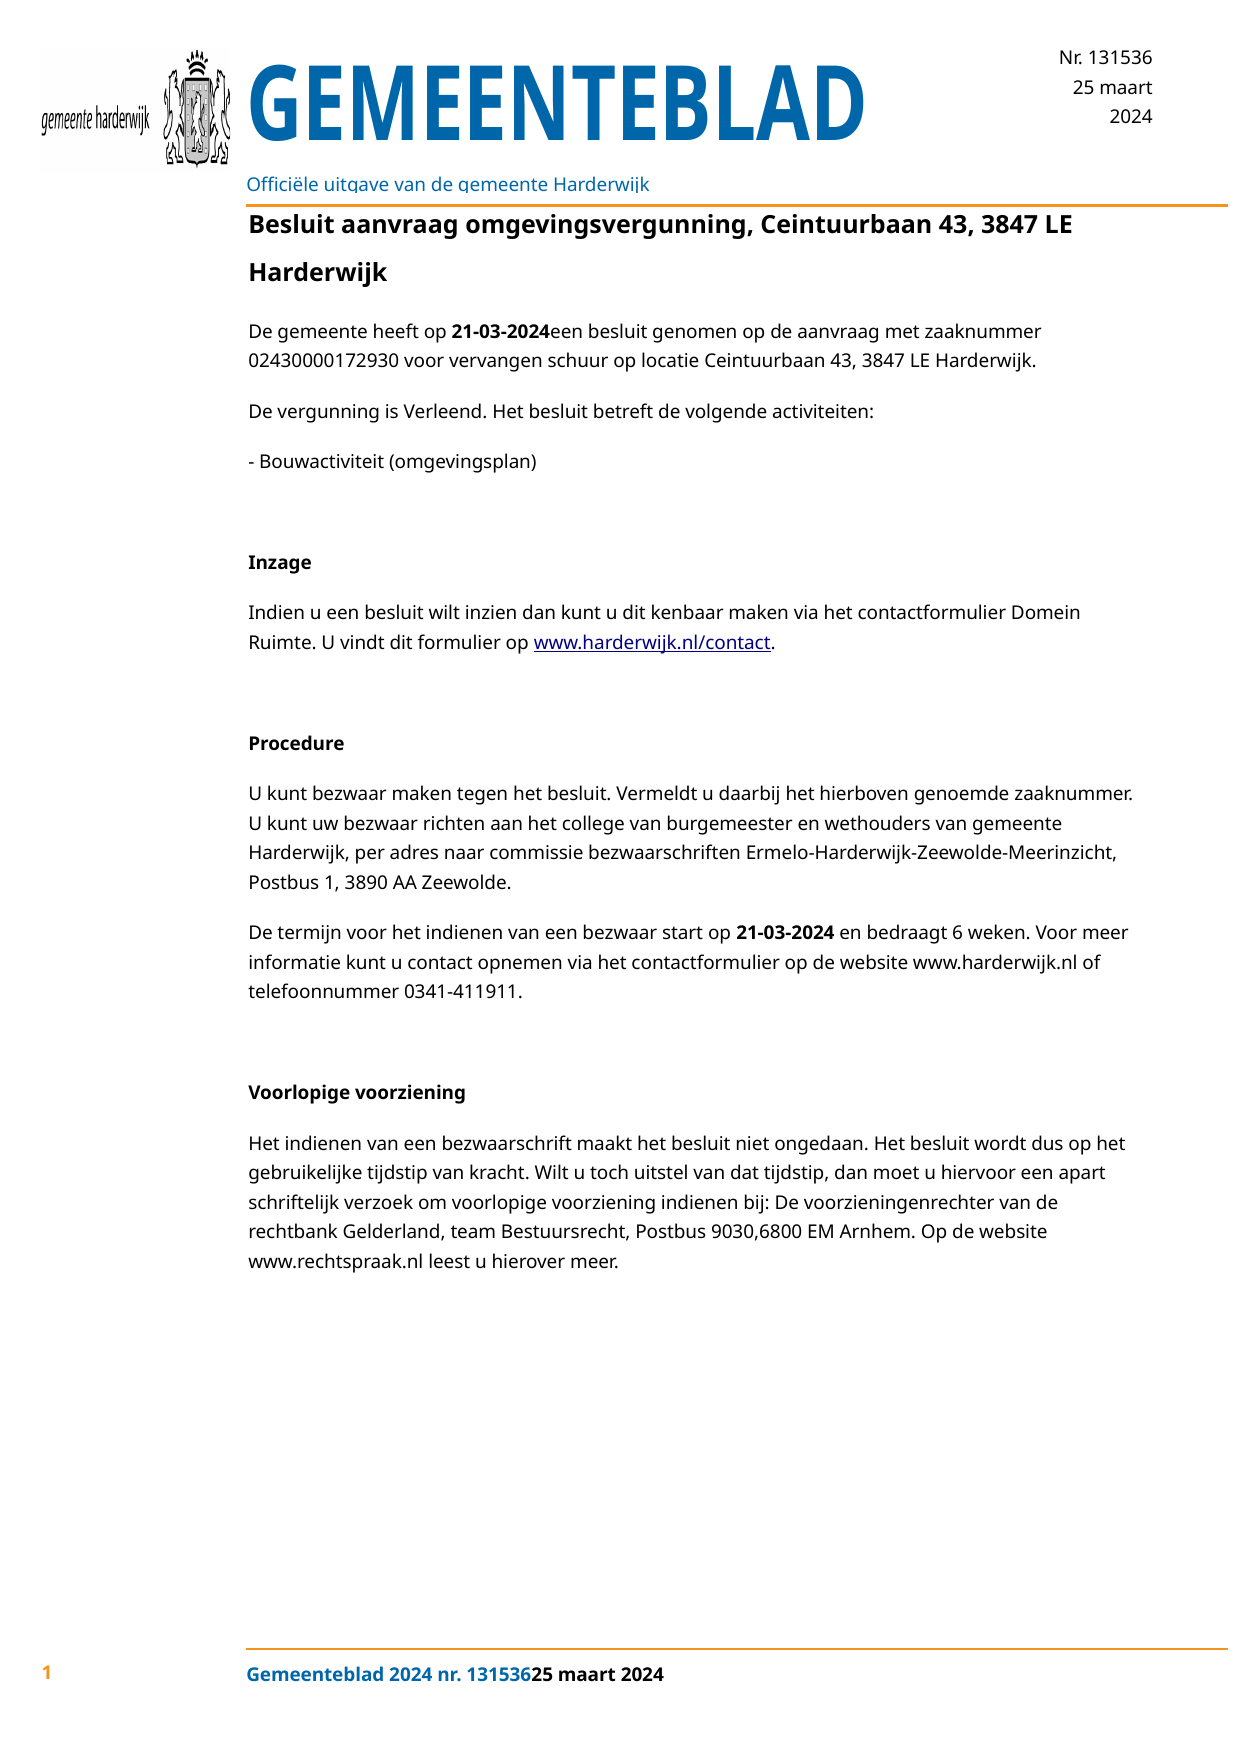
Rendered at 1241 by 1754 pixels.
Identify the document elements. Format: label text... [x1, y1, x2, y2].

text Indien u een besluit wilt inzien dan kunt u dit kenbaar maken via het contactformulier Domein Ruimte. U vindt dit formulier op www.harderwijk.nl/contact. [248, 599, 1152, 655]
text De vergunning is Verleend. Het besluit betreft de volgende activiteiten: [248, 398, 1152, 424]
text Procedure [248, 730, 1152, 756]
text Voorlopige voorziening [248, 1079, 1152, 1105]
text Inzage [248, 549, 1152, 575]
text De termijn voor het indienen van een bezwaar start op 21-03-2024 en bedraagt 6 weken. Voor meer informatie kunt u contact opnemen via het contactformulier op de website www.harderwijk.nl of telefoonnummer 0341-411911. [248, 919, 1152, 1004]
text - Bouwactiviteit (omgevingsplan) [248, 448, 1152, 474]
text U kunt bezwaar maken tegen het besluit. Vermeldt u daarbij het hierboven genoemde zaaknummer. U kunt uw bezwaar richten aan het college van burgemeester en wethouders van gemeente Harderwijk, per adres naar commissie bezwaarschriften Ermelo-Harderwijk-Zeewolde-Meerinzicht, Postbus 1, 3890 AA Zeewolde. [248, 780, 1152, 895]
text De gemeente heeft op 21-03-2024een besluit genomen op de aanvraag met zaaknummer 02430000172930 voor vervangen schuur op locatie Ceintuurbaan 43, 3847 LE Harderwijk. [248, 318, 1152, 373]
picture [41, 47, 231, 172]
text Het indienen van een bezwaarschrift maakt het besluit niet ongedaan. Het besluit wordt dus op het gebruikelijke tijdstip van kracht. Wilt u toch uitstel van dat tijdstip, dan moet u hiervoor een apart schriftelijk verzoek om voorlopige voorziening indienen bij: De voorzieningenrechter van de rechtbank Gelderland, team Bestuursrecht, Postbus 9030,6800 EM Arnhem. Op de website www.rechtspraak.nl leest u hierover meer. [248, 1130, 1152, 1274]
text Besluit aanvraag omgevingsvergunning, Ceintuurbaan 43, 3847 LE Harderwijk [248, 207, 1152, 288]
